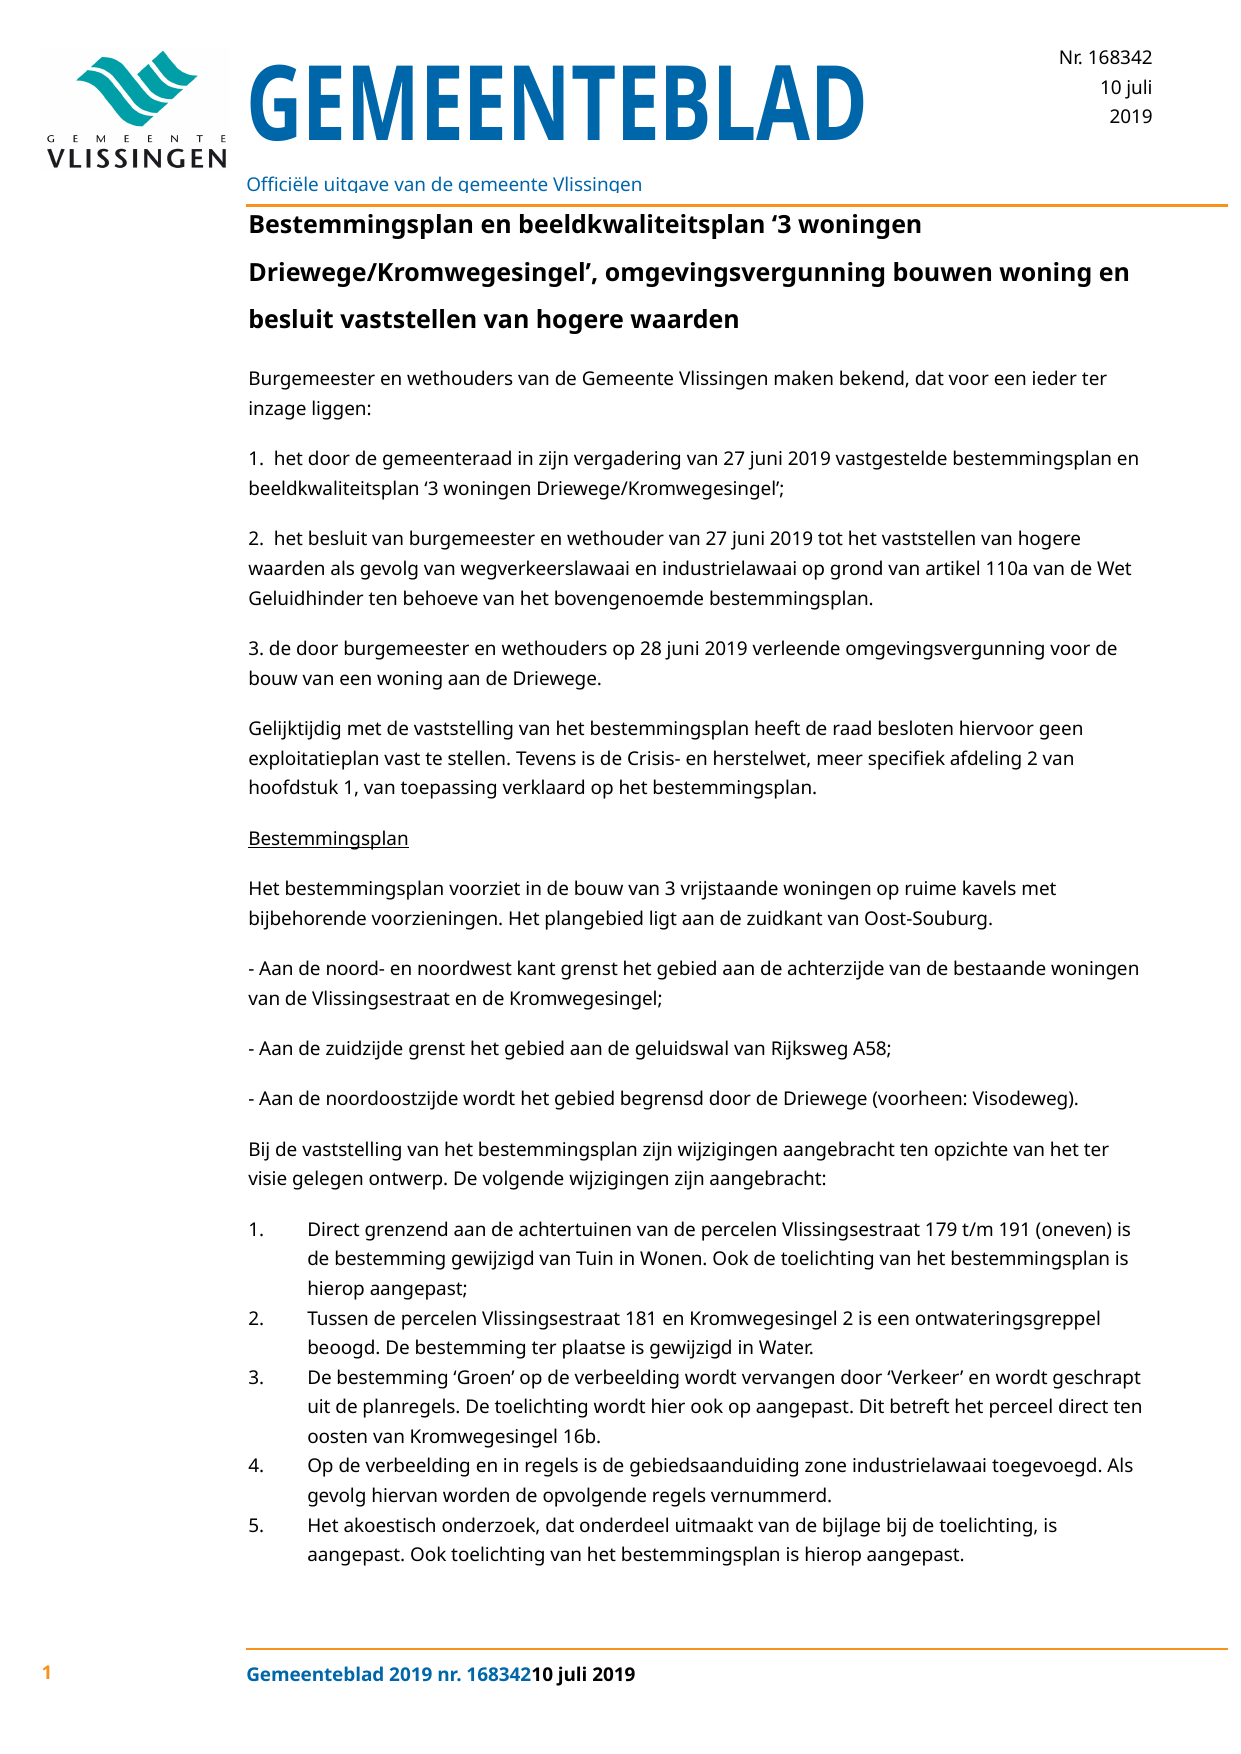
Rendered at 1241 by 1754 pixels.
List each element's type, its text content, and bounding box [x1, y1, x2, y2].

list Tussen de percelen Vlissingsestraat 181 en Kromwegesingel 2 is een ontwateringsgreppel beoogd. De bestemming ter plaatse is gewijzigd in Water. [248, 1305, 1152, 1360]
list Op de verbeelding en in regels is de gebiedsaanduiding zone industrielawaai toegevoegd. Als gevolg hiervan worden de opvolgende regels vernummerd. [248, 1453, 1152, 1508]
text Bij de vaststelling van het bestemmingsplan zijn wijzigingen aangebracht ten opzichte van het ter visie gelegen ontwerp. De volgende wijzigingen zijn aangebracht: [248, 1136, 1152, 1191]
text - Aan de noordoostzijde wordt het gebied begrensd door de Driewege (voorheen: Visodeweg). [248, 1086, 1152, 1111]
text - Aan de zuidzijde grenst het gebied aan de geluidswal van Rijksweg A58; [248, 1035, 1152, 1061]
text Bestemmingsplan [248, 825, 1152, 850]
text Gelijktijdig met de vaststelling van het bestemmingsplan heeft de raad besloten hiervoor geen exploitatieplan vast te stellen. Tevens is de Crisis- en herstelwet, meer specifiek afdeling 2 van hoofdstuk 1, van toepassing verklaard op het bestemmingsplan. [248, 715, 1152, 800]
text Bestemmingsplan en beeldkwaliteitsplan ‘3 woningen Driewege/Kromwegesingel’, omgevingsvergunning bouwen woning en besluit vaststellen van hogere waarden [248, 207, 1152, 336]
text 2. het besluit van burgemeester en wethouder van 27 juni 2019 tot het vaststellen van hogere waarden als gevolg van wegverkeerslawaai en industrielawaai op grond van artikel 110a van de Wet Geluidhinder ten behoeve van het bovengenoemde bestemmingsplan. [248, 526, 1152, 610]
picture [41, 47, 231, 172]
text Burgemeester en wethouders van de Gemeente Vlissingen maken bekend, dat voor een ieder ter inzage liggen: [248, 366, 1152, 421]
list Direct grenzend aan de achtertuinen van de percelen Vlissingsestraat 179 t/m 191 (oneven) is de bestemming gewijzigd van Tuin in Wonen. Ook de toelichting van het bestemmingsplan is hierop aangepast; [248, 1216, 1152, 1301]
list De bestemming ‘Groen’ op de verbeelding wordt vervangen door ‘Verkeer’ en wordt geschrapt uit de planregels. De toelichting wordt hier ook op aangepast. Dit betreft het perceel direct ten oosten van Kromwegesingel 16b. [248, 1364, 1152, 1449]
text Het bestemmingsplan voorziet in de bouw van 3 vrijstaande woningen op ruime kavels met bijbehorende voorzieningen. Het plangebied ligt aan de zuidkant van Oost-Souburg. [248, 875, 1152, 930]
text 1. het door de gemeenteraad in zijn vergadering van 27 juni 2019 vastgestelde bestemmingsplan en beeldkwaliteitsplan ‘3 woningen Driewege/Kromwegesingel’; [248, 446, 1152, 501]
text - Aan de noord- en noordwest kant grenst het gebied aan de achterzijde van de bestaande woningen van de Vlissingsestraat en de Kromwegesingel; [248, 955, 1152, 1010]
text 3. de door burgemeester en wethouders op 28 juni 2019 verleende omgevingsvergunning voor de bouw van een woning aan de Driewege. [248, 635, 1152, 690]
list Het akoestisch onderzoek, dat onderdeel uitmaakt van de bijlage bij de toelichting, is aangepast. Ook toelichting van het bestemmingsplan is hierop aangepast. [248, 1512, 1152, 1567]
